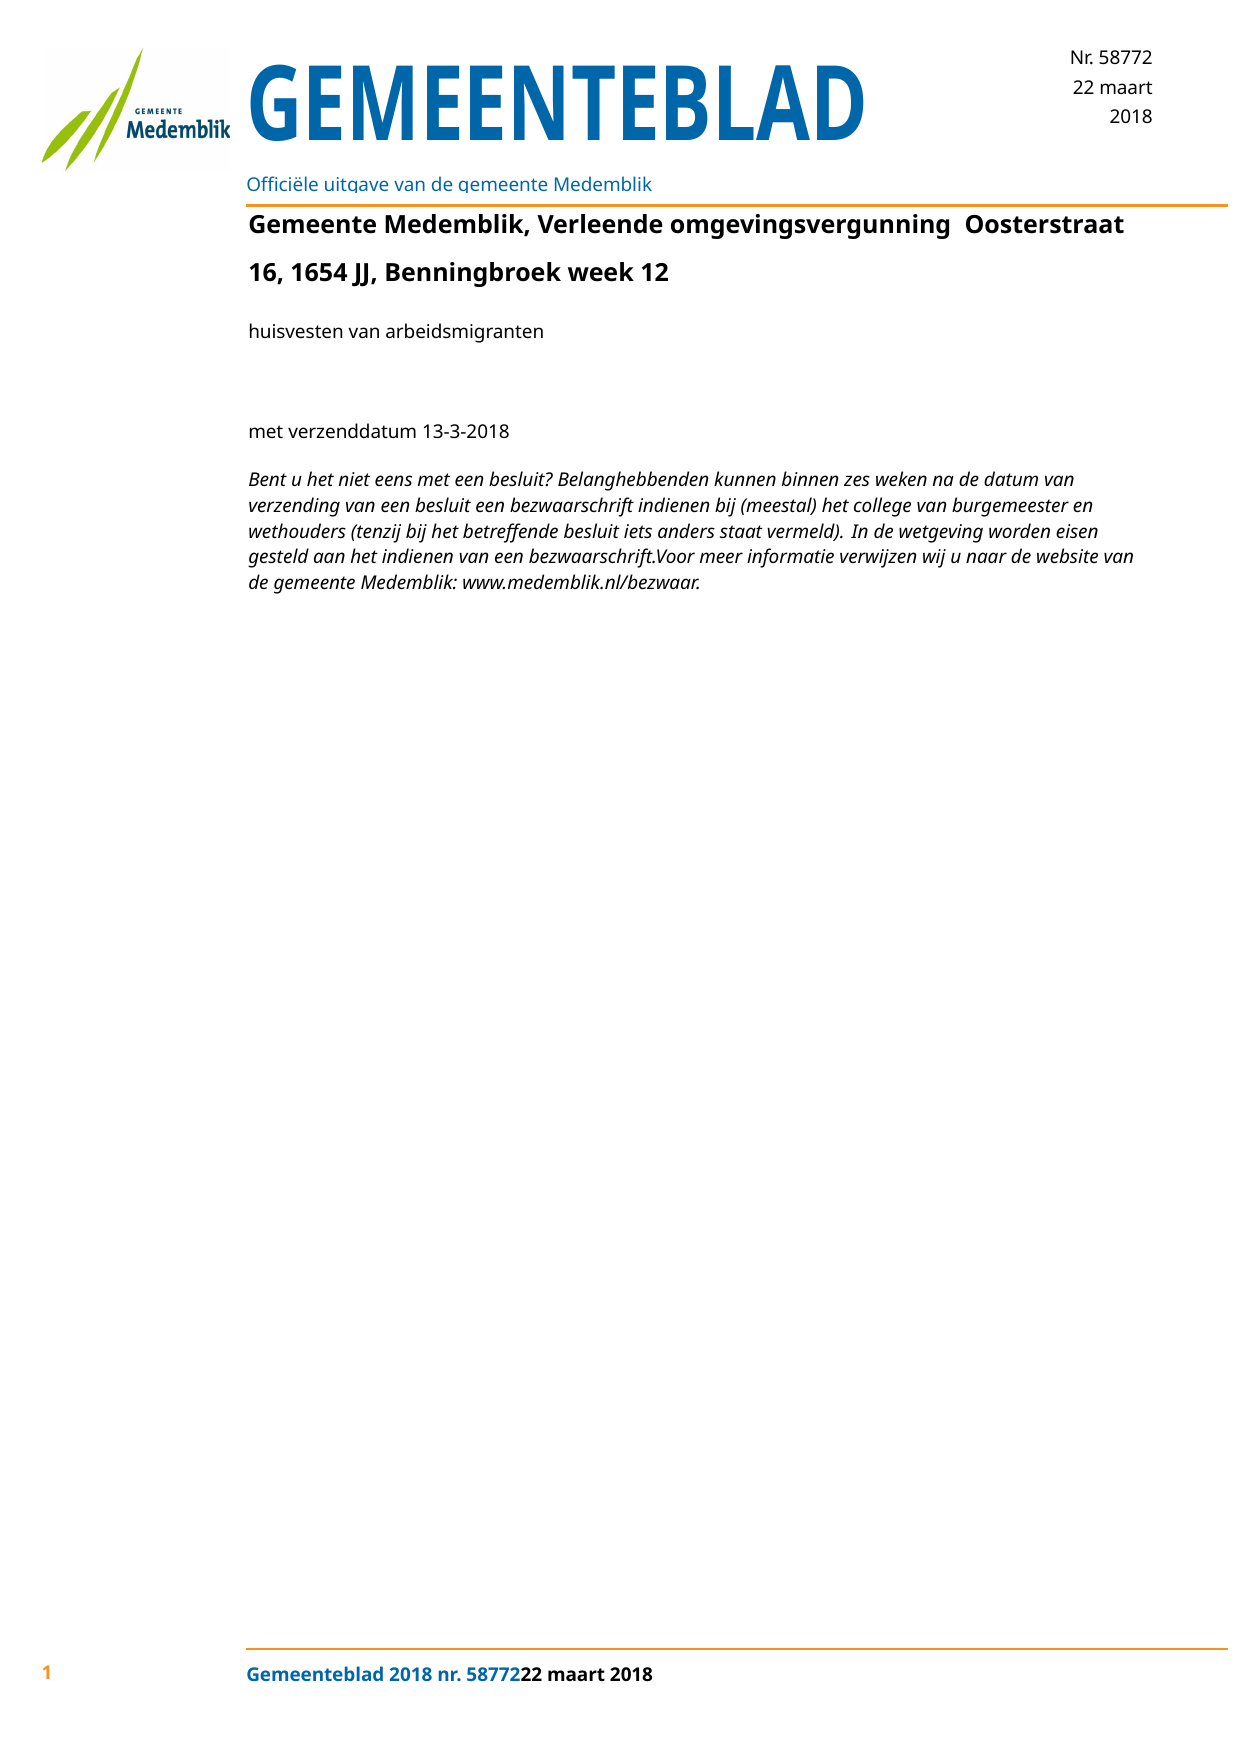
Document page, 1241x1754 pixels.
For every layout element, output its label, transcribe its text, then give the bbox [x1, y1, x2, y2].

text Bent u het niet eens met een besluit? Belanghebbenden kunnen binnen zes weken na de datum van verzending van een besluit een bezwaarschrift indienen bij (meestal) het college van burgemeester en wethouders (tenzij bij het betreffende besluit iets anders staat vermeld). In de wetgeving worden eisen gesteld aan het indienen van een bezwaarschrift.Voor meer informatie verwijzen wij u naar de website van de gemeente Medemblik: www.medemblik.nl/bezwaar. [248, 467, 1152, 595]
picture [41, 47, 231, 172]
text met verzenddatum 13-3-2018 [248, 419, 1152, 444]
text huisvesten van arbeidsmigranten [248, 318, 1152, 344]
text Gemeente Medemblik, Verleende omgevingsvergunning Oosterstraat 16, 1654 JJ, Benningbroek week 12 [248, 207, 1152, 288]
